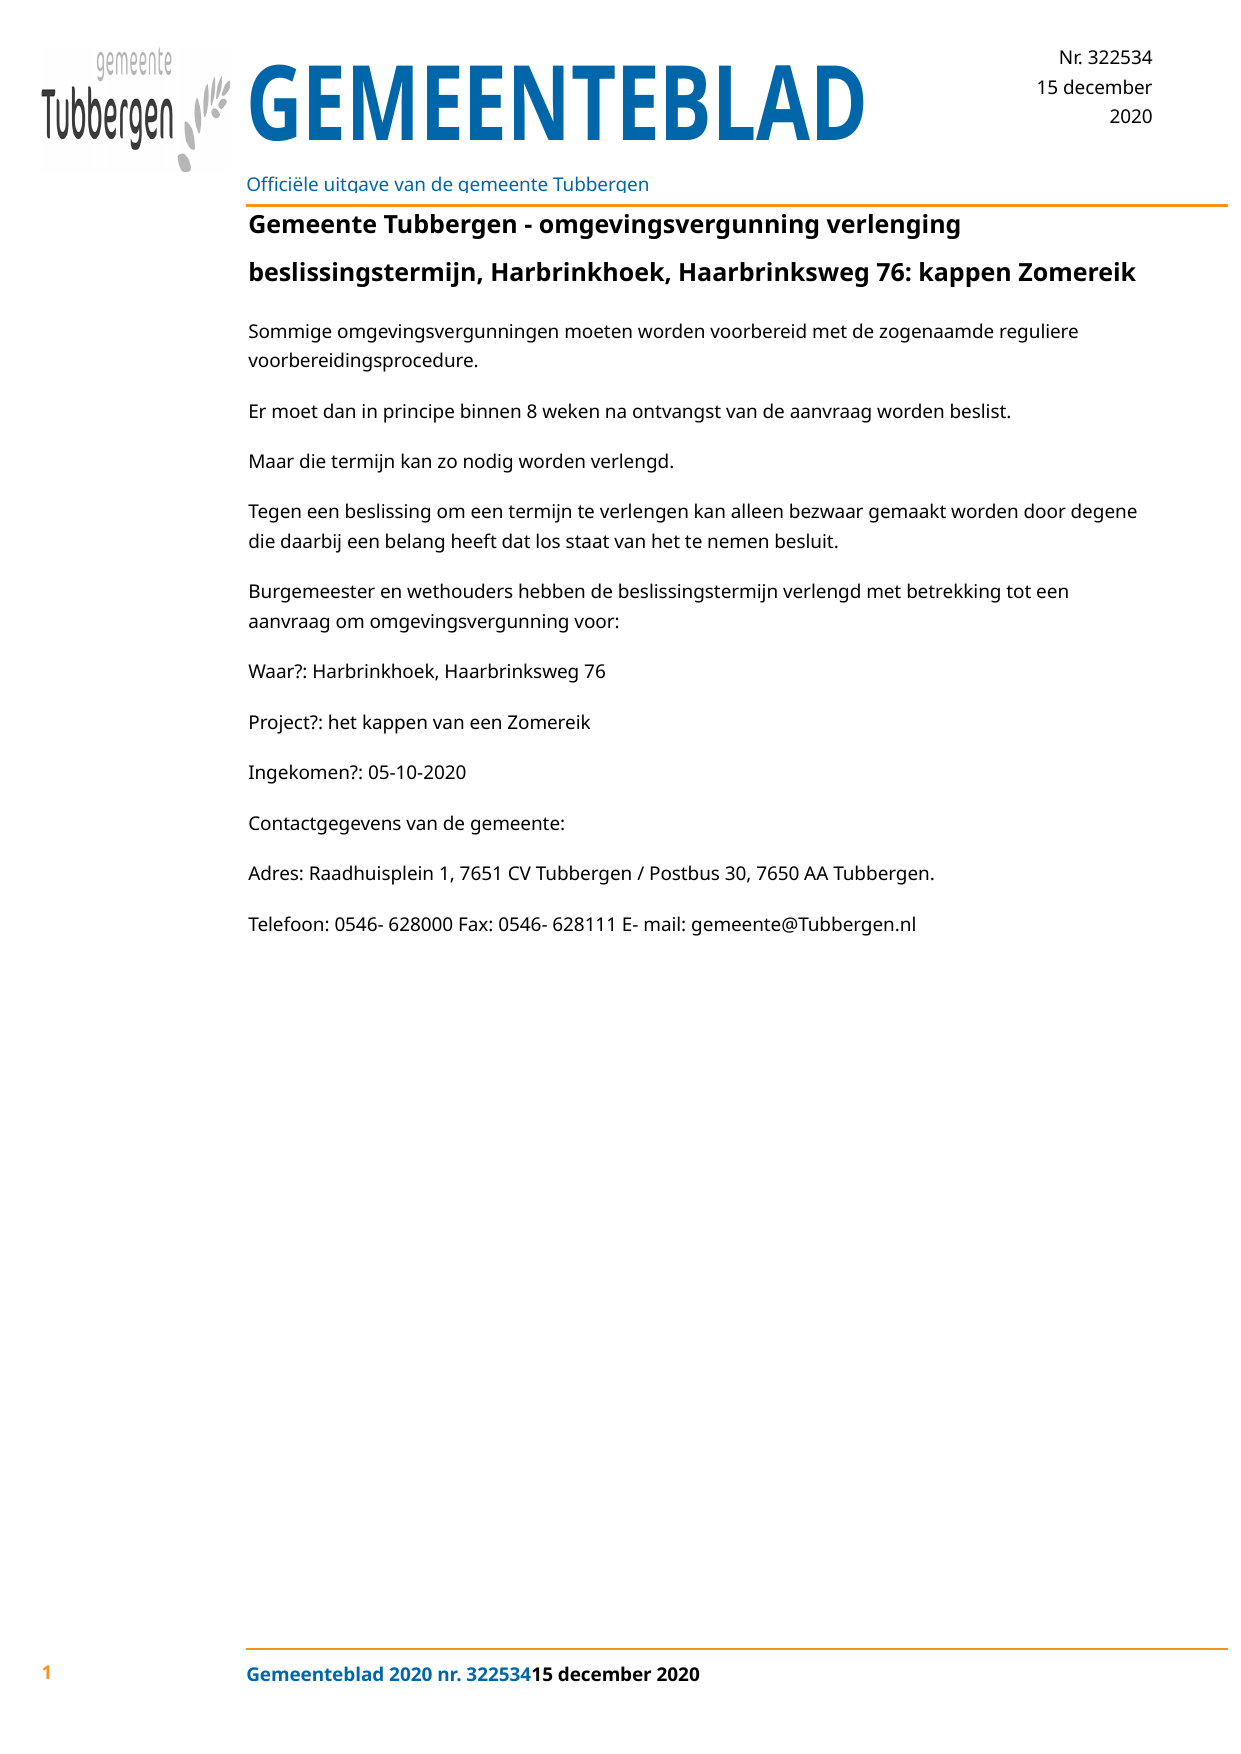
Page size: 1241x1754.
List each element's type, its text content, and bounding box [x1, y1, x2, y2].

text Telefoon: 0546- 628000 Fax: 0546- 628111 E- mail: gemeente@Tubbergen.nl [248, 911, 1152, 937]
text Er moet dan in principe binnen 8 weken na ontvangst van de aanvraag worden beslist. [248, 398, 1152, 424]
text Tegen een beslissing om een termijn te verlengen kan alleen bezwaar gemaakt worden door degene die daarbij een belang heeft dat los staat van het te nemen besluit. [248, 499, 1152, 554]
text Contactgegevens van de gemeente: [248, 810, 1152, 836]
text Ingekomen?: 05-10-2020 [248, 759, 1152, 785]
text Waar?: Harbrinkhoek, Haarbrinksweg 76 [248, 659, 1152, 684]
text Burgemeester en wethouders hebben de beslissingstermijn verlengd met betrekking tot een aanvraag om omgevingsvergunning voor: [248, 579, 1152, 634]
picture [41, 47, 231, 172]
text Maar die termijn kan zo nodig worden verlengd. [248, 448, 1152, 474]
text Sommige omgevingsvergunningen moeten worden voorbereid met de zogenaamde reguliere voorbereidingsprocedure. [248, 318, 1152, 373]
text Project?: het kappen van een Zomereik [248, 709, 1152, 735]
text Gemeente Tubbergen - omgevingsvergunning verlenging beslissingstermijn, Harbrinkhoek, Haarbrinksweg 76: kappen Zomereik [248, 207, 1152, 288]
text Adres: Raadhuisplein 1, 7651 CV Tubbergen / Postbus 30, 7650 AA Tubbergen. [248, 860, 1152, 886]
